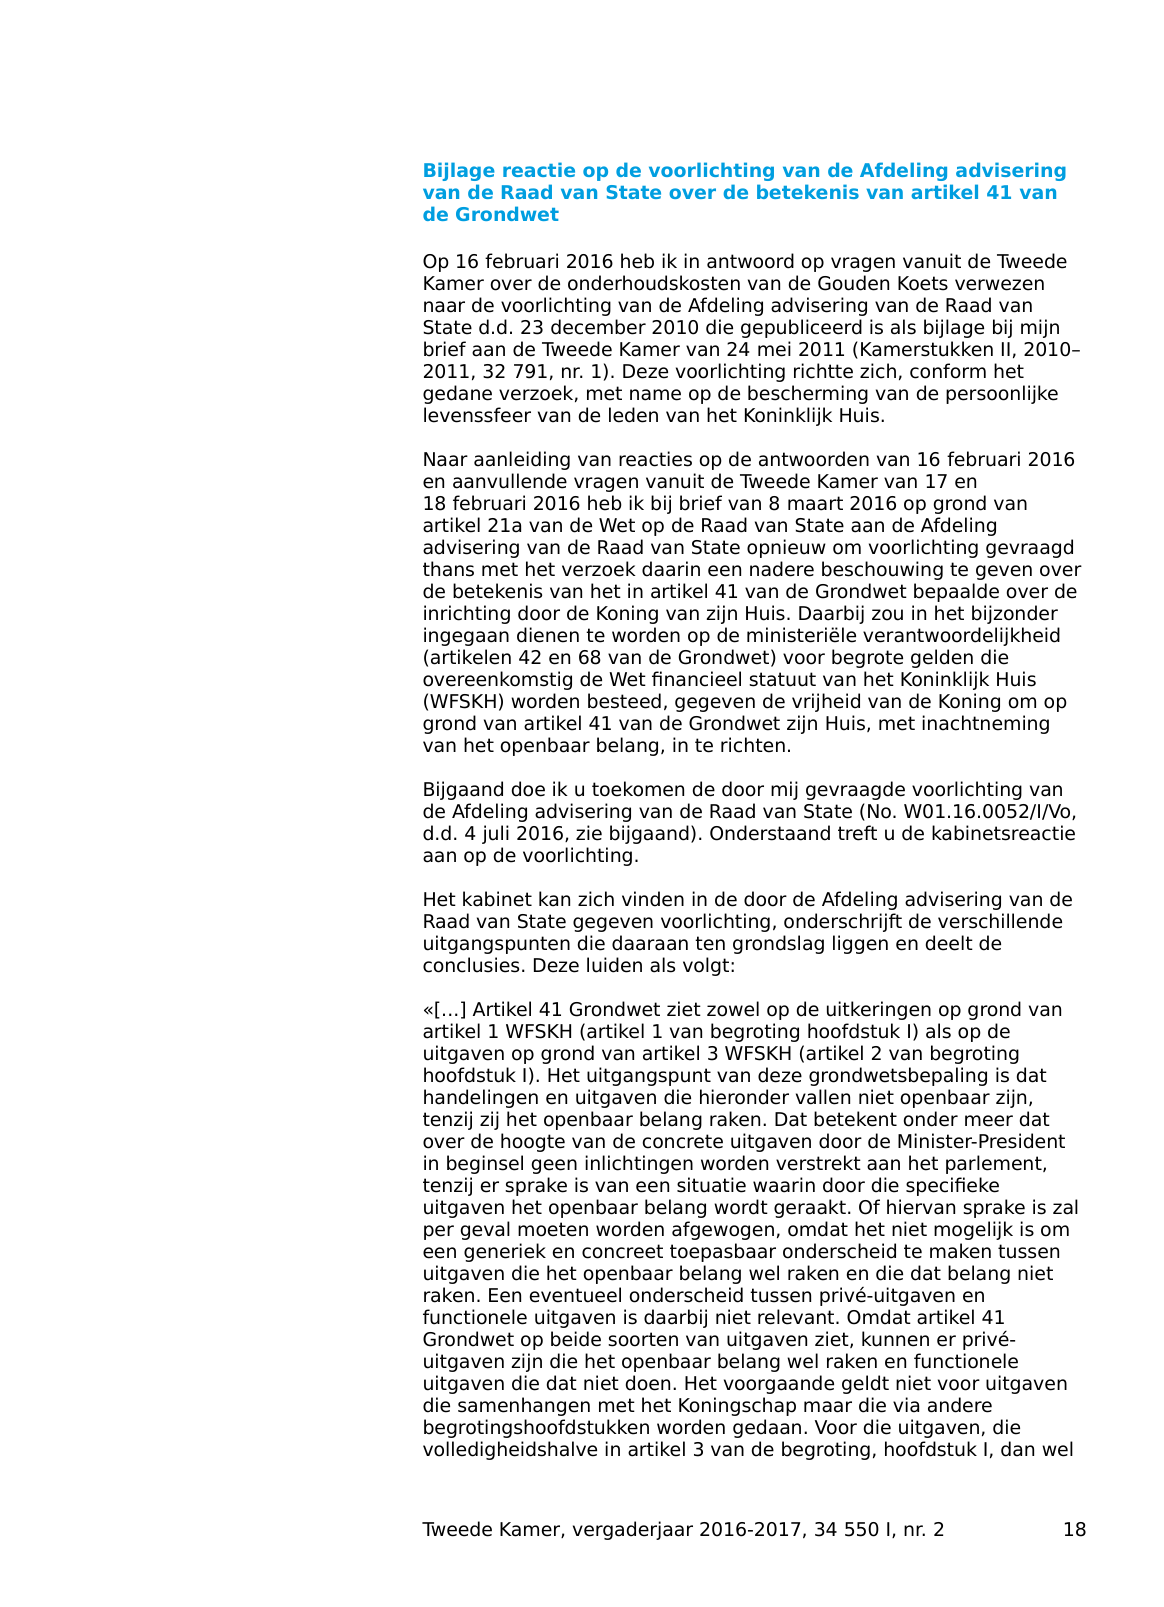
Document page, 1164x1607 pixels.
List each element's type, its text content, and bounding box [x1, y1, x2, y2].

text Naar aanleiding van reacties op de antwoorden van 16 februari 2016 en aanvullende vragen vanuit de Tweede Kamer van 17 en 18 februari 2016 heb ik bij brief van 8 maart 2016 op grond van artikel 21a van de Wet op de Raad van State aan de Afdeling advisering van de Raad van State opnieuw om voorlichting gevraagd thans met het verzoek daarin een nadere beschouwing te geven over de betekenis van het in artikel 41 van de Grondwet bepaalde over de inrichting door de Koning van zijn Huis. Daarbij zou in het bijzonder ingegaan dienen te worden op de ministeriële verantwoordelijkheid (artikelen 42 en 68 van de Grondwet) voor begrote gelden die overeenkomstig de Wet financieel statuut van het Koninklijk Huis (WFSKH) worden besteed, gegeven de vrijheid van de Koning om op grond van artikel 41 van de Grondwet zijn Huis, met inachtneming van het openbaar belang, in te richten. [422, 449, 1087, 757]
text Op 16 februari 2016 heb ik in antwoord op vragen vanuit de Tweede Kamer over de onderhoudskosten van de Gouden Koets verwezen naar de voorlichting van de Afdeling advisering van de Raad van State d.d. 23 december 2010 die gepubliceerd is als bijlage bij mijn brief aan de Tweede Kamer van 24 mei 2011 (Kamerstukken II, 2010–2011, 32 791, nr. 1). Deze voorlichting richtte zich, conform het gedane verzoek, met name op de bescherming van de persoonlijke levenssfeer van de leden van het Koninklijk Huis. [422, 251, 1087, 427]
text Bijgaand doe ik u toekomen de door mij gevraagde voorlichting van de Afdeling advisering van de Raad van State (No. W01.16.0052/I/Vo, d.d. 4 juli 2016, zie bijgaand). Onderstaand treft u de kabinetsreactie aan op de voorlichting. [422, 779, 1087, 867]
subtitle Bijlage reactie op de voorlichting van de Afdeling advisering van de Raad van State over de betekenis van artikel 41 van de Grondwet [422, 160, 1087, 226]
text «[...] Artikel 41 Grondwet ziet zowel op de uitkeringen op grond van artikel 1 WFSKH (artikel 1 van begroting hoofdstuk I) als op de uitgaven op grond van artikel 3 WFSKH (artikel 2 van begroting hoofdstuk I). Het uitgangspunt van deze grondwetsbepaling is dat handelingen en uitgaven die hieronder vallen niet openbaar zijn, tenzij zij het openbaar belang raken. Dat betekent onder meer dat over de hoogte van de concrete uitgaven door de Minister-President in beginsel geen inlichtingen worden verstrekt aan het parlement, tenzij er sprake is van een situatie waarin door die specifieke uitgaven het openbaar belang wordt geraakt. Of hiervan sprake is zal per geval moeten worden afgewogen, omdat het niet mogelijk is om een generiek en concreet toepasbaar onderscheid te maken tussen uitgaven die het openbaar belang wel raken en die dat belang niet raken. Een eventueel onderscheid tussen privé-uitgaven en functionele uitgaven is daarbij niet relevant. Omdat artikel 41 Grondwet op beide soorten van uitgaven ziet, kunnen er privé-uitgaven zijn die het openbaar belang wel raken en functionele uitgaven die dat niet doen. Het voorgaande geldt niet voor uitgaven die samenhangen met het Koningschap maar die via andere begrotingshoofdstukken worden gedaan. Voor die uitgaven, die volledigheidshalve in artikel 3 van de begroting, hoofdstuk I, dan wel [422, 999, 1087, 1461]
text Het kabinet kan zich vinden in de door de Afdeling advisering van de Raad van State gegeven voorlichting, onderschrijft de verschillende uitgangspunten die daaraan ten grondslag liggen en deelt de conclusies. Deze luiden als volgt: [422, 889, 1087, 977]
